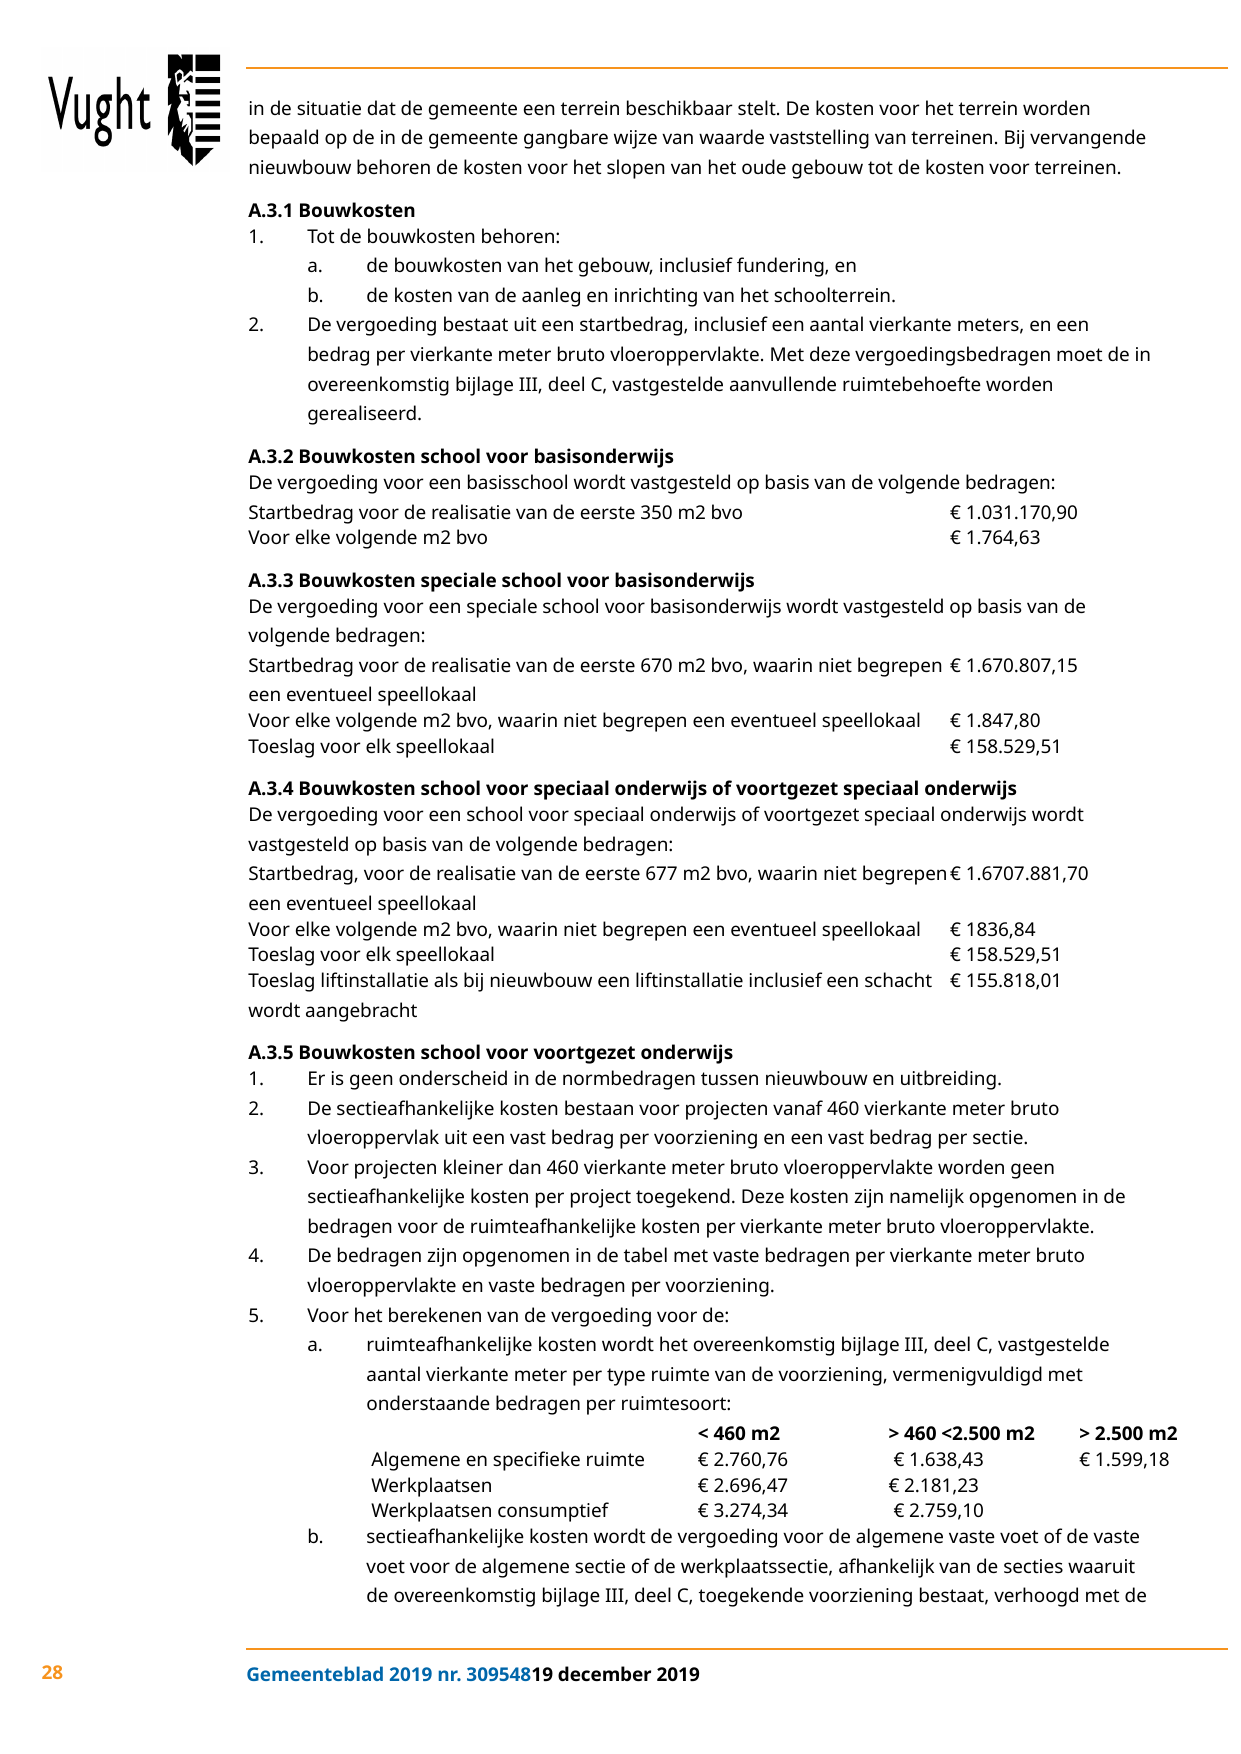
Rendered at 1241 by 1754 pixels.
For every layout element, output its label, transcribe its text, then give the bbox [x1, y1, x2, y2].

table_cell € 2.181,23 [888, 1472, 1079, 1497]
text De vergoeding voor een speciale school voor basisonderwijs wordt vastgesteld op basis van de volgende bedragen: [248, 593, 1152, 648]
table_header € 1.6707.881,70 [950, 861, 1152, 916]
list De vergoeding bestaat uit een startbedrag, inclusief een aantal vierkante meters, en een bedrag per vierkante meter bruto vloeroppervlakte. Met deze vergoedingsbedragen moet de in overeenkomstig bijlage III, deel C, vastgestelde aanvullende ruimtebehoefte worden gerealiseerd. [248, 312, 1152, 426]
table_header € 1.031.170,90 [950, 499, 1152, 524]
list De bedragen zijn opgenomen in de tabel met vaste bedragen per vierkante meter bruto vloeroppervlakte en vaste bedragen per voorziening. [248, 1243, 1152, 1298]
table_header > 460 <2.500 m2 [888, 1420, 1079, 1446]
table_cell [1079, 1498, 1240, 1523]
table_cell € 1.638,43 [888, 1446, 1079, 1472]
table_cell € 3.274,34 [698, 1498, 888, 1523]
list Voor projecten kleiner dan 460 vierkante meter bruto vloeroppervlakte worden geen sectieafhankelijke kosten per project toegekend. Deze kosten zijn namelijk opgenomen in de bedragen voor de ruimteafhankelijke kosten per vierkante meter bruto vloeroppervlakte. [248, 1154, 1152, 1239]
table_header € 1.670.807,15 [950, 652, 1152, 707]
table_cell € 1.764,63 [950, 525, 1152, 550]
table_header Startbedrag voor de realisatie van de eerste 670 m2 bvo, waarin niet begrepen een eventueel speellokaal [248, 652, 950, 707]
table_cell Voor elke volgende m2 bvo [248, 525, 950, 550]
table_cell € 1836,84 [950, 916, 1152, 942]
text A.3.4 Bouwkosten school voor speciaal onderwijs of voortgezet speciaal onderwijs [248, 776, 1152, 801]
list Voor het berekenen van de vergoeding voor de: [248, 1302, 1152, 1328]
text De vergoeding voor een school voor speciaal onderwijs of voortgezet speciaal onderwijs wordt vastgesteld op basis van de volgende bedragen: [248, 801, 1152, 857]
picture [41, 47, 231, 172]
list ruimteafhankelijke kosten wordt het overeenkomstig bijlage III, deel C, vastgestelde aantal vierkante meter per type ruimte van de voorziening, vermenigvuldigd met onderstaande bedragen per ruimtesoort: [307, 1331, 1152, 1416]
text A.3.1 Bouwkosten [248, 197, 1152, 223]
text A.3.5 Bouwkosten school voor voortgezet onderwijs [248, 1039, 1152, 1065]
table_cell € 1.599,18 [1079, 1446, 1240, 1472]
table_cell Voor elke volgende m2 bvo, waarin niet begrepen een eventueel speellokaal [248, 708, 950, 733]
table_cell Voor elke volgende m2 bvo, waarin niet begrepen een eventueel speellokaal [248, 916, 950, 942]
text De vergoeding voor een basisschool wordt vastgesteld op basis van de volgende bedragen: [248, 469, 1152, 495]
table_cell € 2.696,47 [698, 1472, 888, 1497]
text in de situatie dat de gemeente een terrein beschikbaar stelt. De kosten voor het terrein worden bepaald op de in de gemeente gangbare wijze van waarde vaststelling van terreinen. Bij vervangende nieuwbouw behoren de kosten voor het slopen van het oude gebouw tot de kosten voor terreinen. [248, 95, 1152, 180]
table_cell Werkplaatsen [366, 1472, 698, 1497]
table_cell Toeslag voor elk speellokaal [248, 942, 950, 967]
table_cell [1079, 1472, 1240, 1497]
table_header Startbedrag voor de realisatie van de eerste 350 m2 bvo [248, 499, 950, 524]
table_cell € 155.818,01 [950, 968, 1152, 1023]
table_cell Toeslag liftinstallatie als bij nieuwbouw een liftinstallatie inclusief een schacht wordt aangebracht [248, 968, 950, 1023]
text A.3.3 Bouwkosten speciale school voor basisonderwijs [248, 567, 1152, 593]
table_cell € 158.529,51 [950, 942, 1152, 967]
table_cell € 2.759,10 [888, 1498, 1079, 1523]
table_cell € 158.529,51 [950, 733, 1152, 759]
list Tot de bouwkosten behoren: [248, 223, 1152, 248]
table_header Startbedrag, voor de realisatie van de eerste 677 m2 bvo, waarin niet begrepen een eventueel speellokaal [248, 861, 950, 916]
table_header < 460 m2 [698, 1420, 888, 1446]
table_cell € 2.760,76 [698, 1446, 888, 1472]
table_cell Werkplaatsen consumptief [366, 1498, 698, 1523]
table_header [366, 1420, 698, 1446]
table_cell € 1.847,80 [950, 708, 1152, 733]
list De sectieafhankelijke kosten bestaan voor projecten vanaf 460 vierkante meter bruto vloeroppervlak uit een vast bedrag per voorziening en een vast bedrag per sectie. [248, 1095, 1152, 1150]
list de bouwkosten van het gebouw, inclusief fundering, en [307, 252, 1152, 278]
table_header > 2.500 m2 [1079, 1420, 1240, 1446]
list Er is geen onderscheid in de normbedragen tussen nieuwbouw en uitbreiding. [248, 1065, 1152, 1091]
table_cell Toeslag voor elk speellokaal [248, 733, 950, 759]
text A.3.2 Bouwkosten school voor basisonderwijs [248, 443, 1152, 469]
list sectieafhankelijke kosten wordt de vergoeding voor de algemene vaste voet of de vaste voet voor de algemene sectie of de werkplaatssectie, afhankelijk van de secties waaruit de overeenkomstig bijlage III, deel C, toegekende voorziening bestaat, verhoogd met de [307, 1523, 1152, 1608]
table_cell Algemene en specifieke ruimte [366, 1446, 698, 1472]
list de kosten van de aanleg en inrichting van het schoolterrein. [307, 282, 1152, 308]
